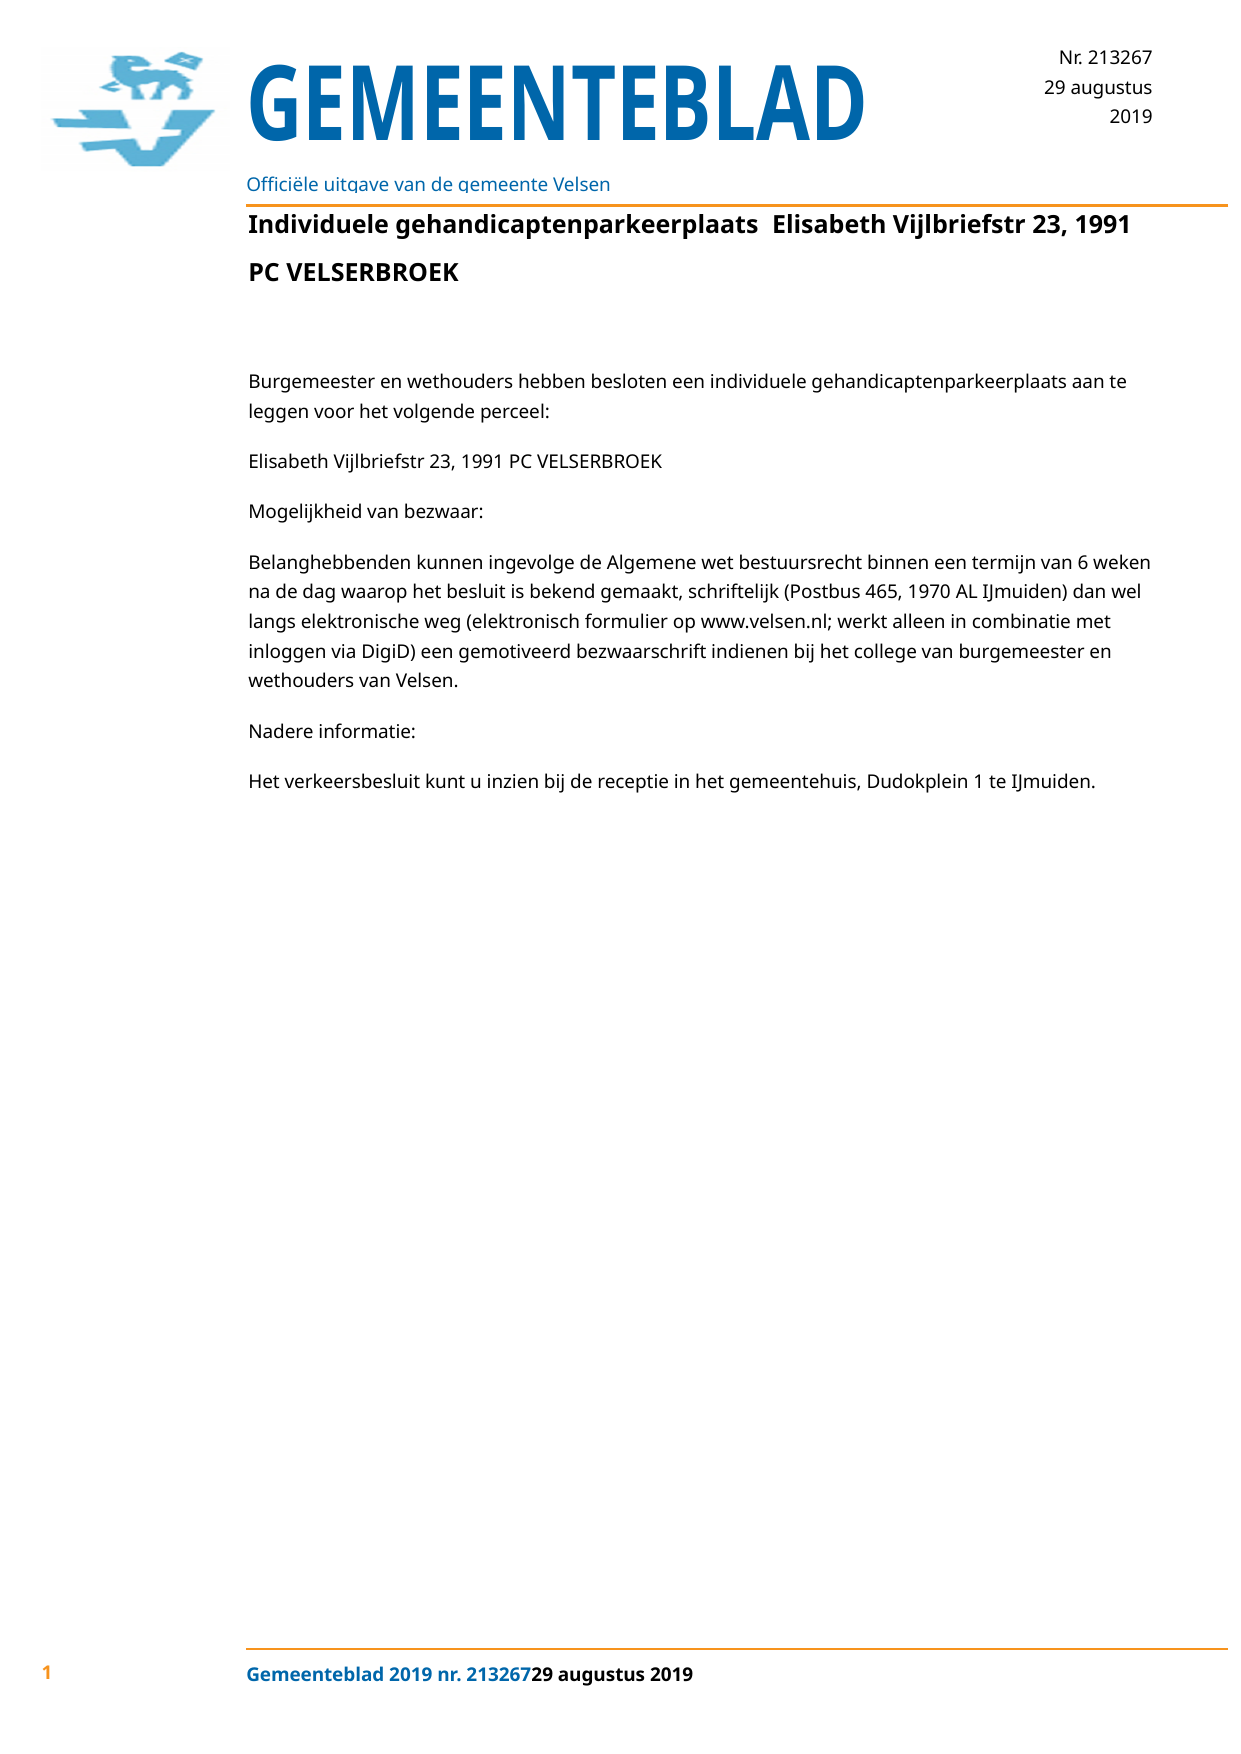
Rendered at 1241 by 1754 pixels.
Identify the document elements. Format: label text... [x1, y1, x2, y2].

text Belanghebbenden kunnen ingevolge de Algemene wet bestuursrecht binnen een termijn van 6 weken na de dag waarop het besluit is bekend gemaakt, schriftelijk (Postbus 465, 1970 AL IJmuiden) dan wel langs elektronische weg (elektronisch formulier op www.velsen.nl; werkt alleen in combinatie met inloggen via DigiD) een gemotiveerd bezwaarschrift indienen bij het college van burgemeester en wethouders van Velsen. [248, 549, 1152, 693]
text Het verkeersbesluit kunt u inzien bij de receptie in het gemeentehuis, Dudokplein 1 te IJmuiden. [248, 768, 1152, 794]
text Mogelijkheid van bezwaar: [248, 499, 1152, 524]
text Elisabeth Vijlbriefstr 23, 1991 PC VELSERBROEK [248, 448, 1152, 474]
picture [41, 47, 231, 172]
text Individuele gehandicaptenparkeerplaats Elisabeth Vijlbriefstr 23, 1991 PC VELSERBROEK [248, 207, 1152, 288]
text Nadere informatie: [248, 718, 1152, 744]
text Burgemeester en wethouders hebben besloten een individuele gehandicaptenparkeerplaats aan te leggen voor het volgende perceel: [248, 368, 1152, 424]
